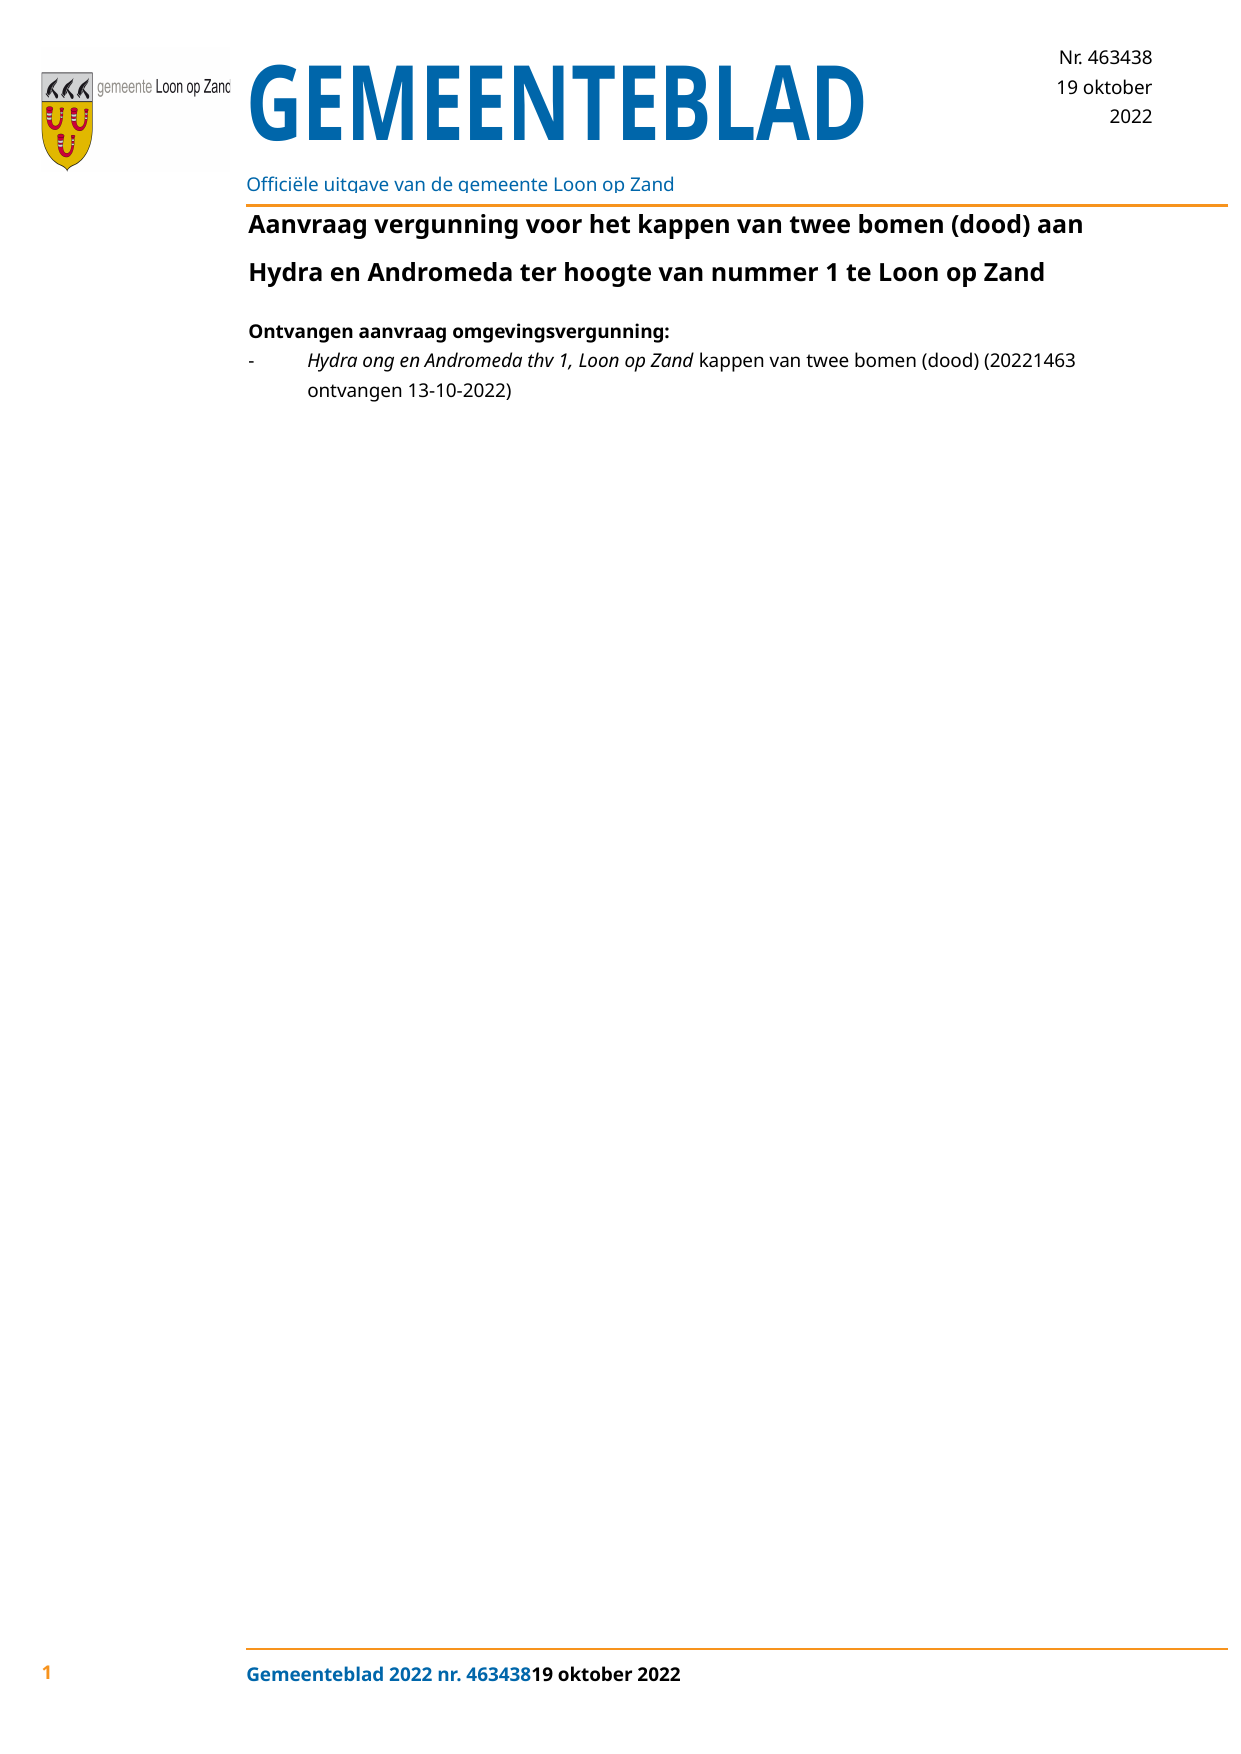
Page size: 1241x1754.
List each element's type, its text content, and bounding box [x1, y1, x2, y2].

picture [41, 47, 231, 172]
text Ontvangen aanvraag omgevingsvergunning: [248, 318, 1152, 344]
list Hydra ong en Andromeda thv 1, Loon op Zand kappen van twee bomen (dood) (20221463 ontvangen 13-10-2022) [248, 347, 1152, 403]
text Aanvraag vergunning voor het kappen van twee bomen (dood) aan Hydra en Andromeda ter hoogte van nummer 1 te Loon op Zand [248, 207, 1152, 288]
